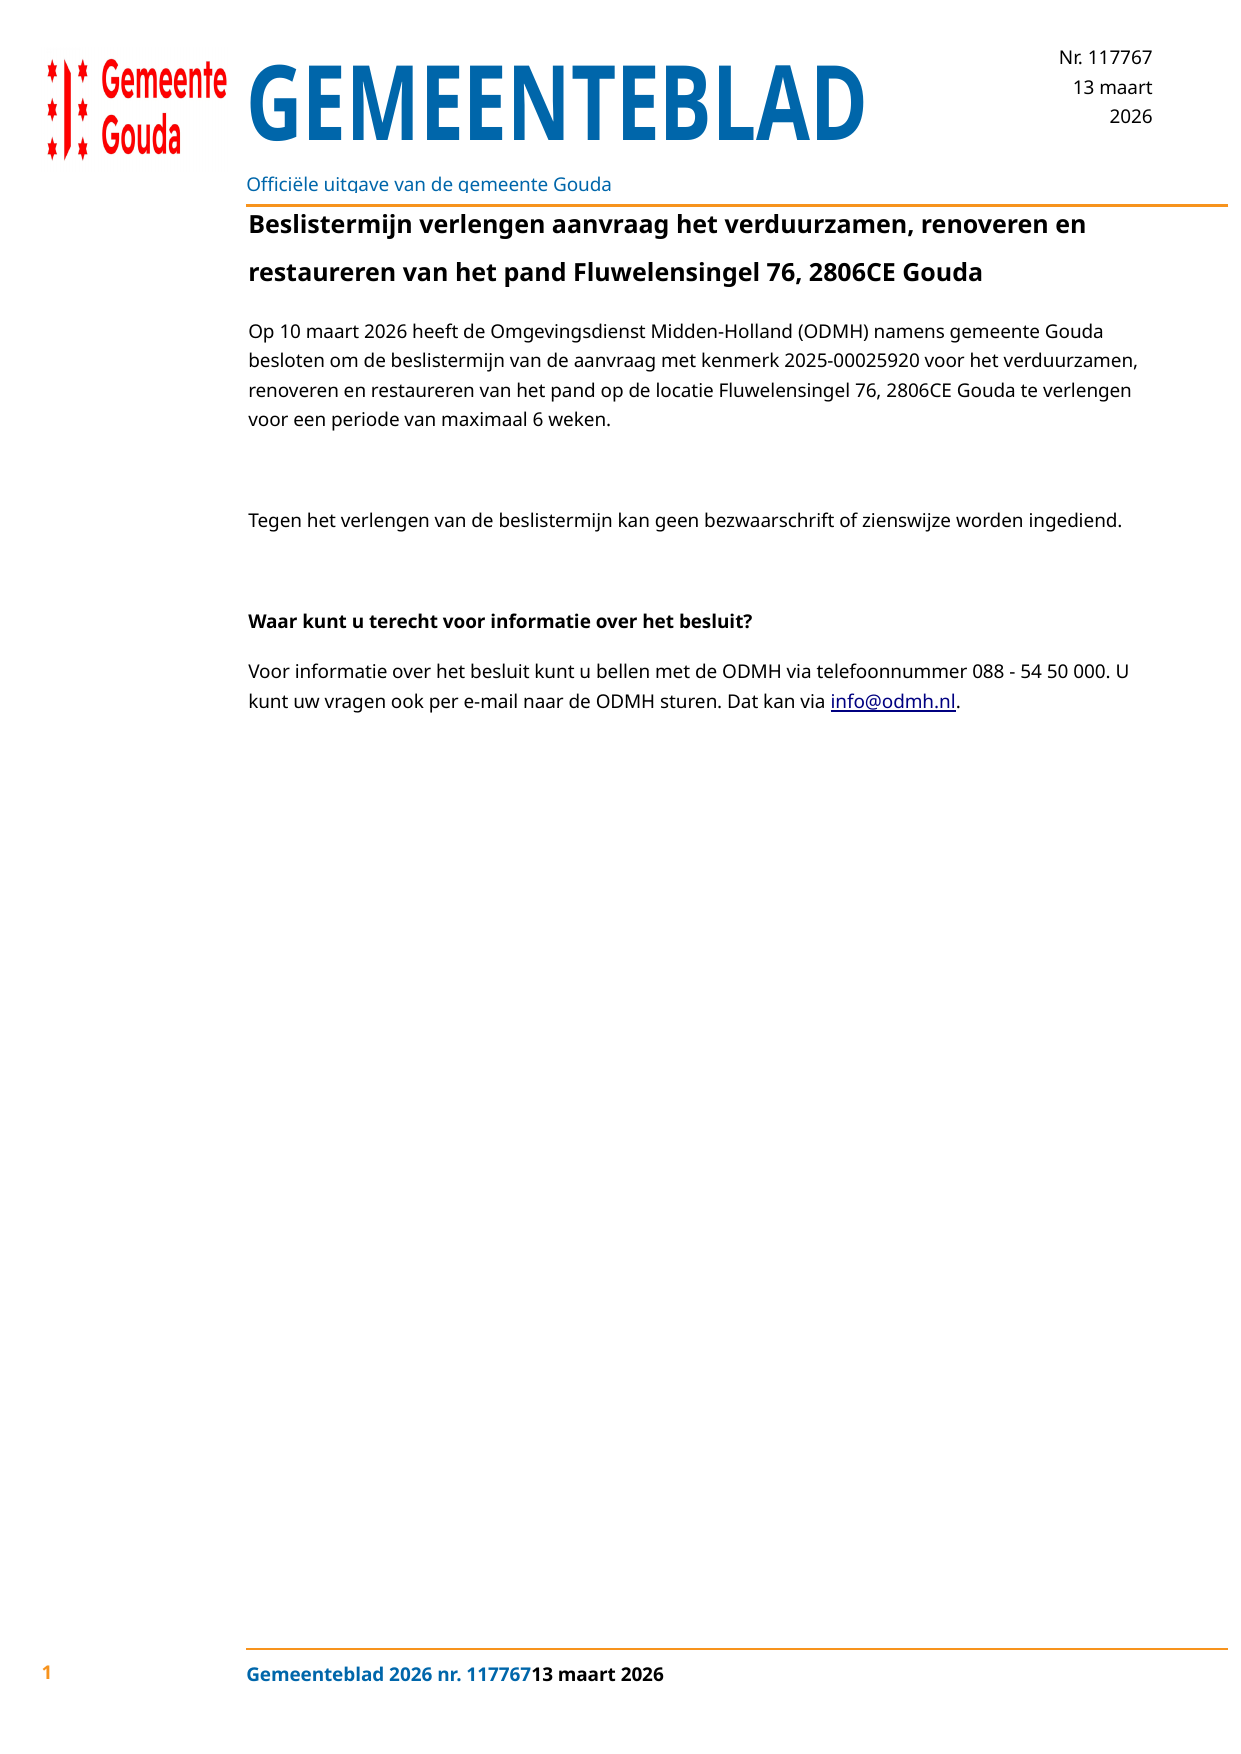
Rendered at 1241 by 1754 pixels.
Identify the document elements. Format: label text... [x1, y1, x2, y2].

text Op 10 maart 2026 heeft de Omgevingsdienst Midden-Holland (ODMH) namens gemeente Gouda besloten om de beslistermijn van de aanvraag met kenmerk 2025-00025920 voor het verduurzamen, renoveren en restaureren van het pand op de locatie Fluwelensingel 76, 2806CE Gouda te verlengen voor een periode van maximaal 6 weken. [248, 318, 1152, 432]
text Waar kunt u terecht voor informatie over het besluit? [248, 608, 1152, 634]
text Beslistermijn verlengen aanvraag het verduurzamen, renoveren en restaureren van het pand Fluwelensingel 76, 2806CE Gouda [248, 207, 1152, 288]
text Tegen het verlengen van de beslistermijn kan geen bezwaarschrift of zienswijze worden ingediend. [248, 507, 1152, 533]
picture [41, 47, 231, 172]
text Voor informatie over het besluit kunt u bellen met de ODMH via telefoonnummer 088 - 54 50 000. U kunt uw vragen ook per e-mail naar de ODMH sturen. Dat kan via info@odmh.nl. [248, 659, 1152, 714]
